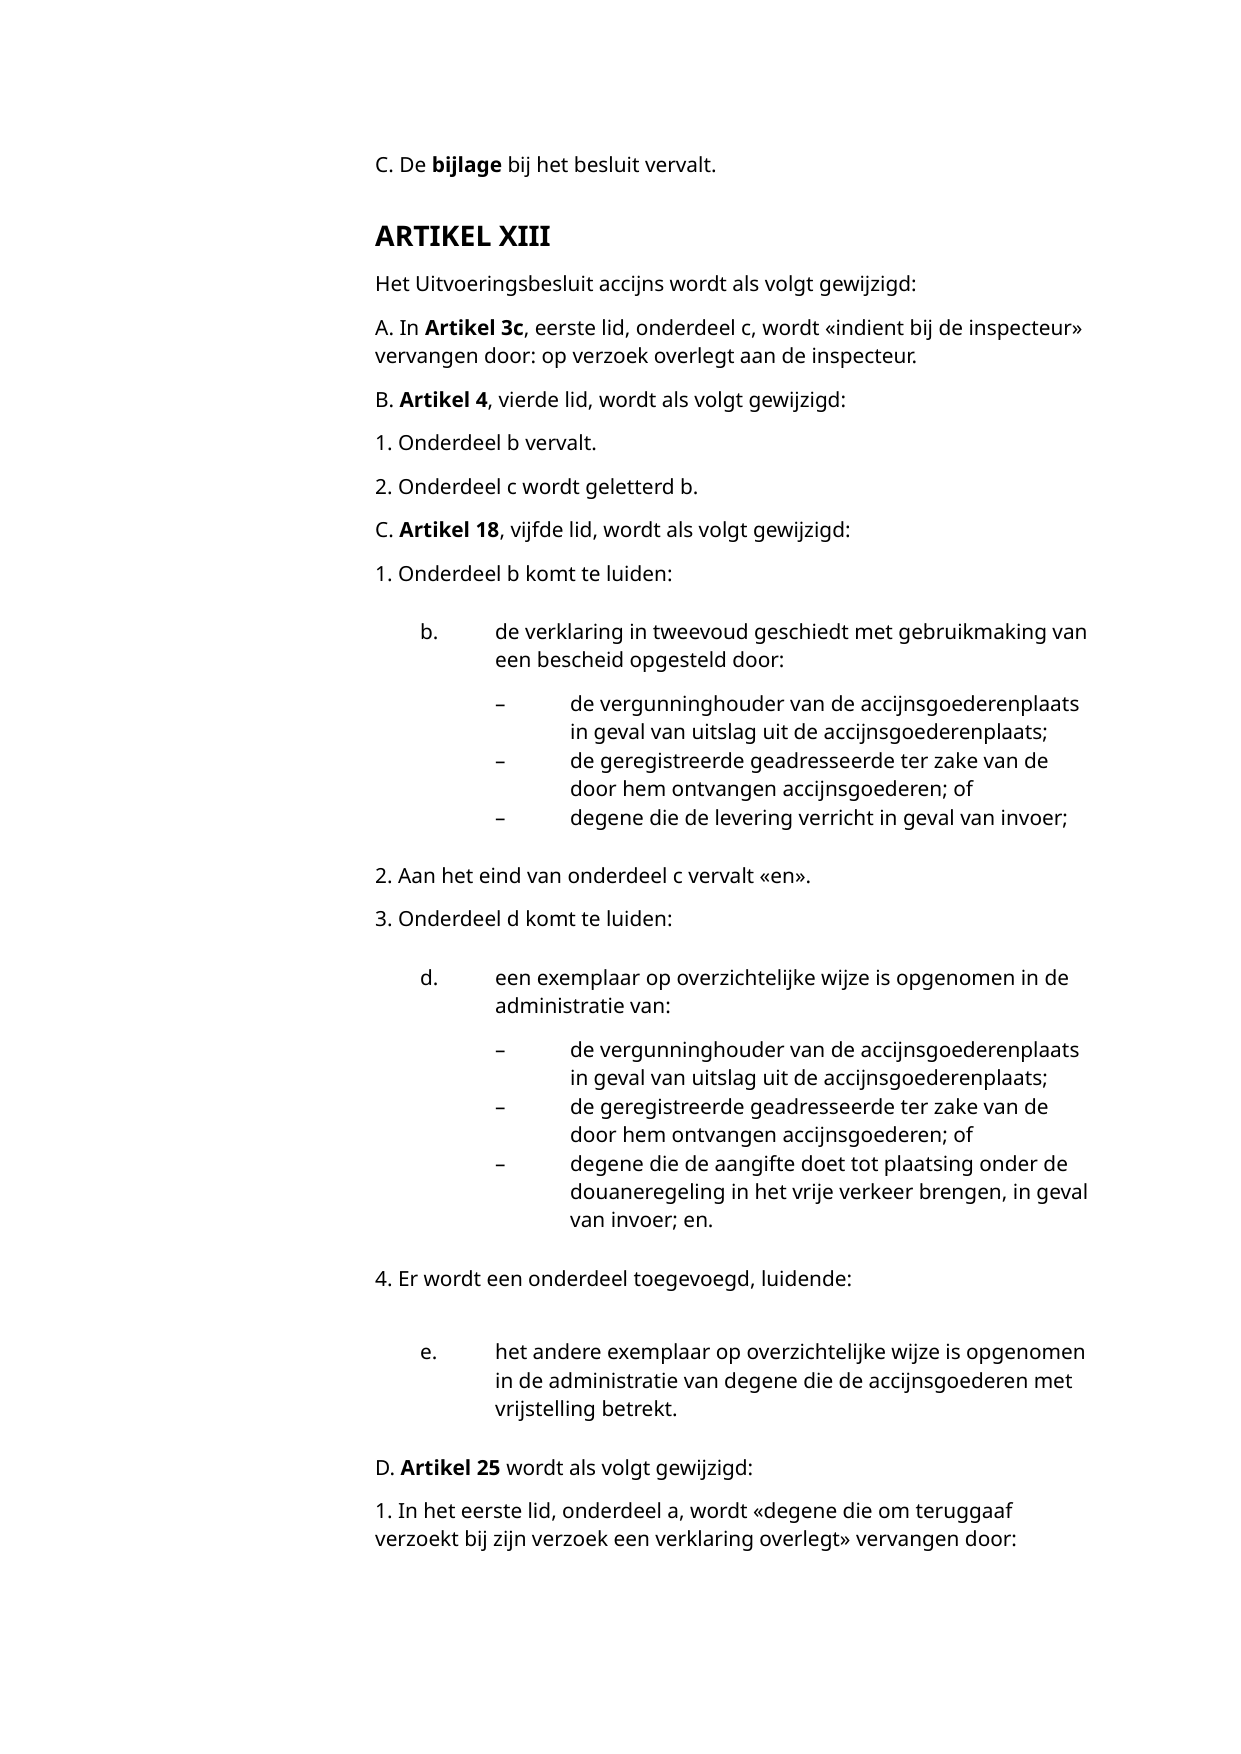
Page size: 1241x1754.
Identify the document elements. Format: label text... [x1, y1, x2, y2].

list een exemplaar op overzichtelijke wijze is opgenomen in de administratie van: [420, 963, 1090, 1020]
text A. In Artikel 3c, eerste lid, onderdeel c, wordt «indient bij de inspecteur» vervangen door: op verzoek overlegt aan de inspecteur. [375, 313, 1090, 370]
text C. Artikel 18, vijfde lid, wordt als volgt gewijzigd: [375, 515, 1090, 544]
text 2. Onderdeel c wordt geletterd b. [375, 472, 1090, 500]
text 2. Aan het eind van onderdeel c vervalt «en». [375, 861, 1090, 889]
list de geregistreerde geadresseerde ter zake van de door hem ontvangen accijnsgoederen; of [495, 1092, 1090, 1149]
text Het Uitvoeringsbesluit accijns wordt als volgt gewijzigd: [375, 269, 1090, 298]
list de vergunninghouder van de accijnsgoederenplaats in geval van uitslag uit de accijnsgoederenplaats; [495, 1035, 1090, 1092]
list het andere exemplaar op overzichtelijke wijze is opgenomen in de administratie van degene die de accijnsgoederen met vrijstelling betrekt. [420, 1337, 1090, 1423]
list de verklaring in tweevoud geschiedt met gebruikmaking van een bescheid opgesteld door: [420, 617, 1090, 674]
text 4. Er wordt een onderdeel toegevoegd, luidende: [375, 1264, 1090, 1292]
text D. Artikel 25 wordt als volgt gewijzigd: [375, 1453, 1090, 1481]
text 1. Onderdeel b komt te luiden: [375, 559, 1090, 587]
list degene die de aangifte doet tot plaatsing onder de douaneregeling in het vrije verkeer brengen, in geval van invoer; en. [495, 1149, 1090, 1234]
text 3. Onderdeel d komt te luiden: [375, 904, 1090, 933]
list de geregistreerde geadresseerde ter zake van de door hem ontvangen accijnsgoederen; of [495, 746, 1090, 803]
text 1. In het eerste lid, onderdeel a, wordt «degene die om teruggaaf verzoekt bij zijn verzoek een verklaring overlegt» vervangen door: [375, 1496, 1090, 1553]
subtitle ARTIKEL XIII [375, 216, 1090, 254]
text C. De bijlage bij het besluit vervalt. [375, 150, 1090, 178]
list degene die de levering verricht in geval van invoer; [495, 803, 1090, 831]
text B. Artikel 4, vierde lid, wordt als volgt gewijzigd: [375, 385, 1090, 413]
text 1. Onderdeel b vervalt. [375, 428, 1090, 457]
list de vergunninghouder van de accijnsgoederenplaats in geval van uitslag uit de accijnsgoederenplaats; [495, 689, 1090, 746]
